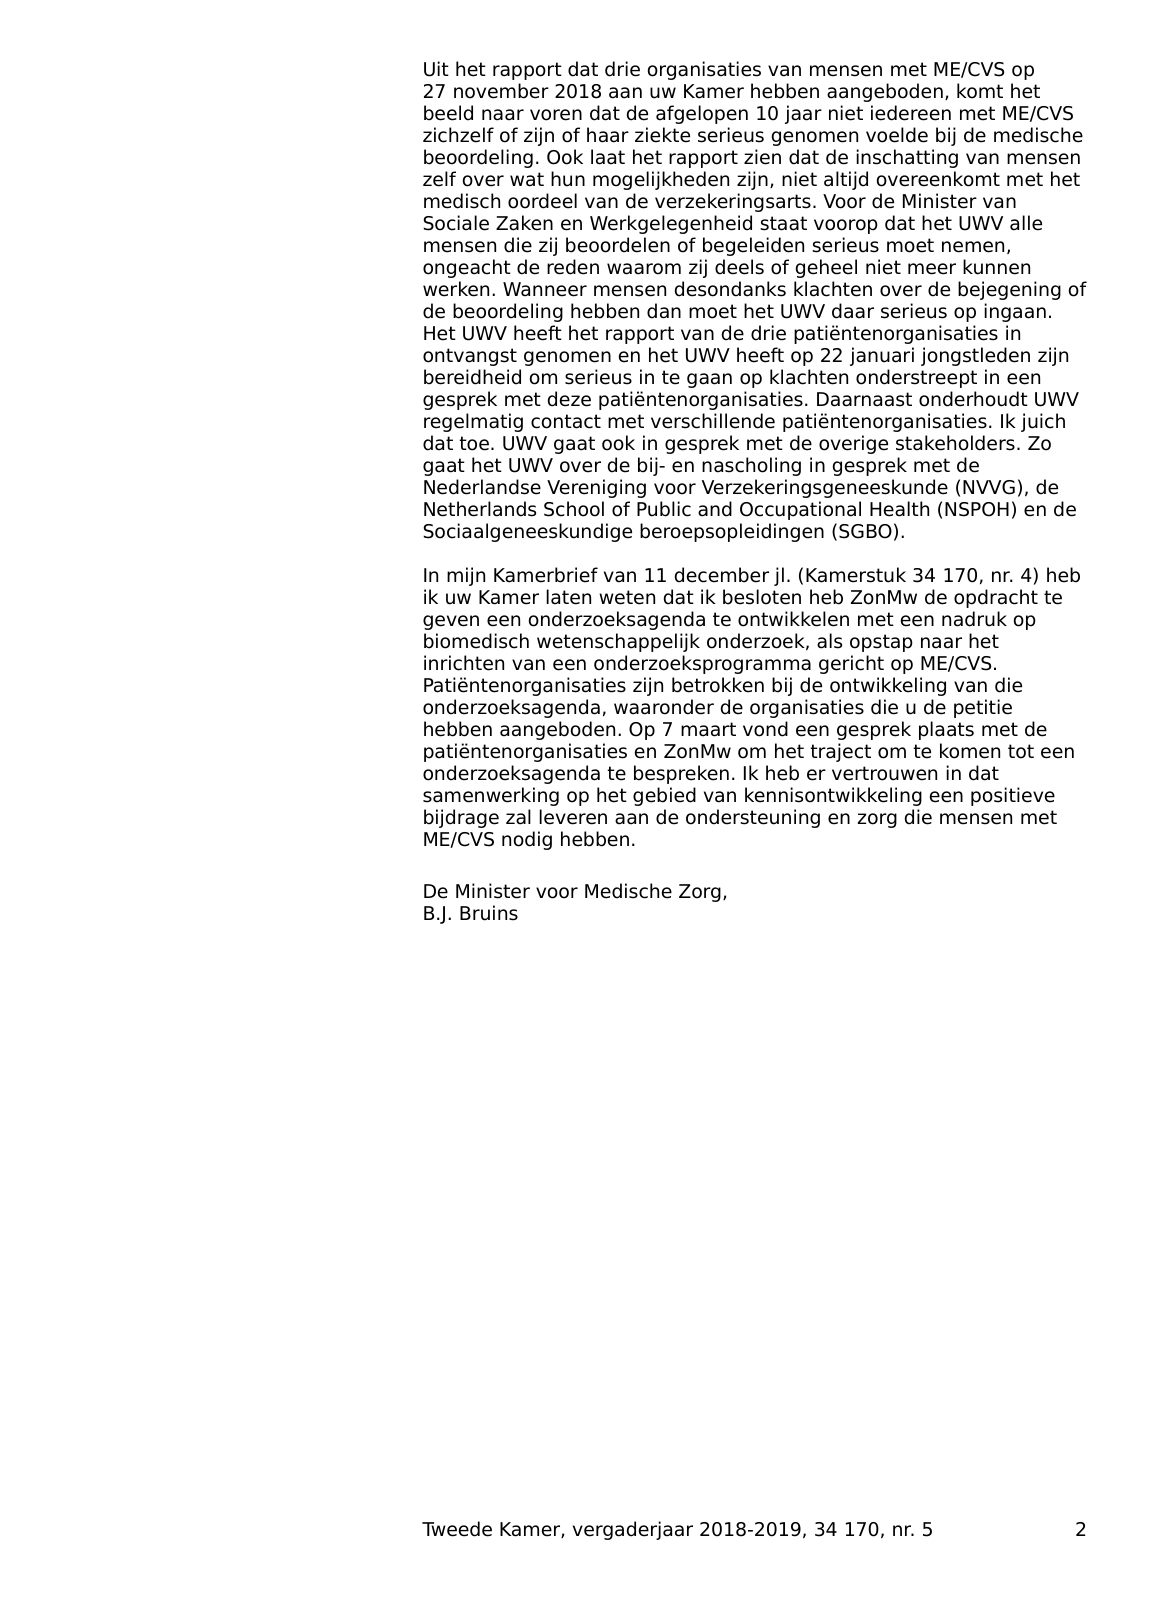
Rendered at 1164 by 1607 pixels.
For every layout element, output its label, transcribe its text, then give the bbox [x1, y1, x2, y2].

text De Minister voor Medische Zorg, B.J. Bruins [422, 881, 1087, 924]
text In mijn Kamerbrief van 11 december jl. (Kamerstuk 34 170, nr. 4) heb ik uw Kamer laten weten dat ik besloten heb ZonMw de opdracht te geven een onderzoeksagenda te ontwikkelen met een nadruk op biomedisch wetenschappelijk onderzoek, als opstap naar het inrichten van een onderzoeksprogramma gericht op ME/CVS. Patiëntenorganisaties zijn betrokken bij de ontwikkeling van die onderzoeksagenda, waaronder de organisaties die u de petitie hebben aangeboden. Op 7 maart vond een gesprek plaats met de patiëntenorganisaties en ZonMw om het traject om te komen tot een onderzoeksagenda te bespreken. Ik heb er vertrouwen in dat samenwerking op het gebied van kennisontwikkeling een positieve bijdrage zal leveren aan de ondersteuning en zorg die mensen met ME/CVS nodig hebben. [422, 565, 1087, 851]
text Uit het rapport dat drie organisaties van mensen met ME/CVS op 27 november 2018 aan uw Kamer hebben aangeboden, komt het beeld naar voren dat de afgelopen 10 jaar niet iedereen met ME/CVS zichzelf of zijn of haar ziekte serieus genomen voelde bij de medische beoordeling. Ook laat het rapport zien dat de inschatting van mensen zelf over wat hun mogelijkheden zijn, niet altijd overeenkomt met het medisch oordeel van de verzekeringsarts. Voor de Minister van Sociale Zaken en Werkgelegenheid staat voorop dat het UWV alle mensen die zij beoordelen of begeleiden serieus moet nemen, ongeacht de reden waarom zij deels of geheel niet meer kunnen werken. Wanneer mensen desondanks klachten over de bejegening of de beoordeling hebben dan moet het UWV daar serieus op ingaan. Het UWV heeft het rapport van de drie patiëntenorganisaties in ontvangst genomen en het UWV heeft op 22 januari jongstleden zijn bereidheid om serieus in te gaan op klachten onderstreept in een gesprek met deze patiëntenorganisaties. Daarnaast onderhoudt UWV regelmatig contact met verschillende patiëntenorganisaties. Ik juich dat toe. UWV gaat ook in gesprek met de overige stakeholders. Zo gaat het UWV over de bij- en nascholing in gesprek met de Nederlandse Vereniging voor Verzekeringsgeneeskunde (NVVG), de Netherlands School of Public and Occupational Health (NSPOH) en de Sociaalgeneeskundige beroepsopleidingen (SGBO). [422, 59, 1087, 543]
